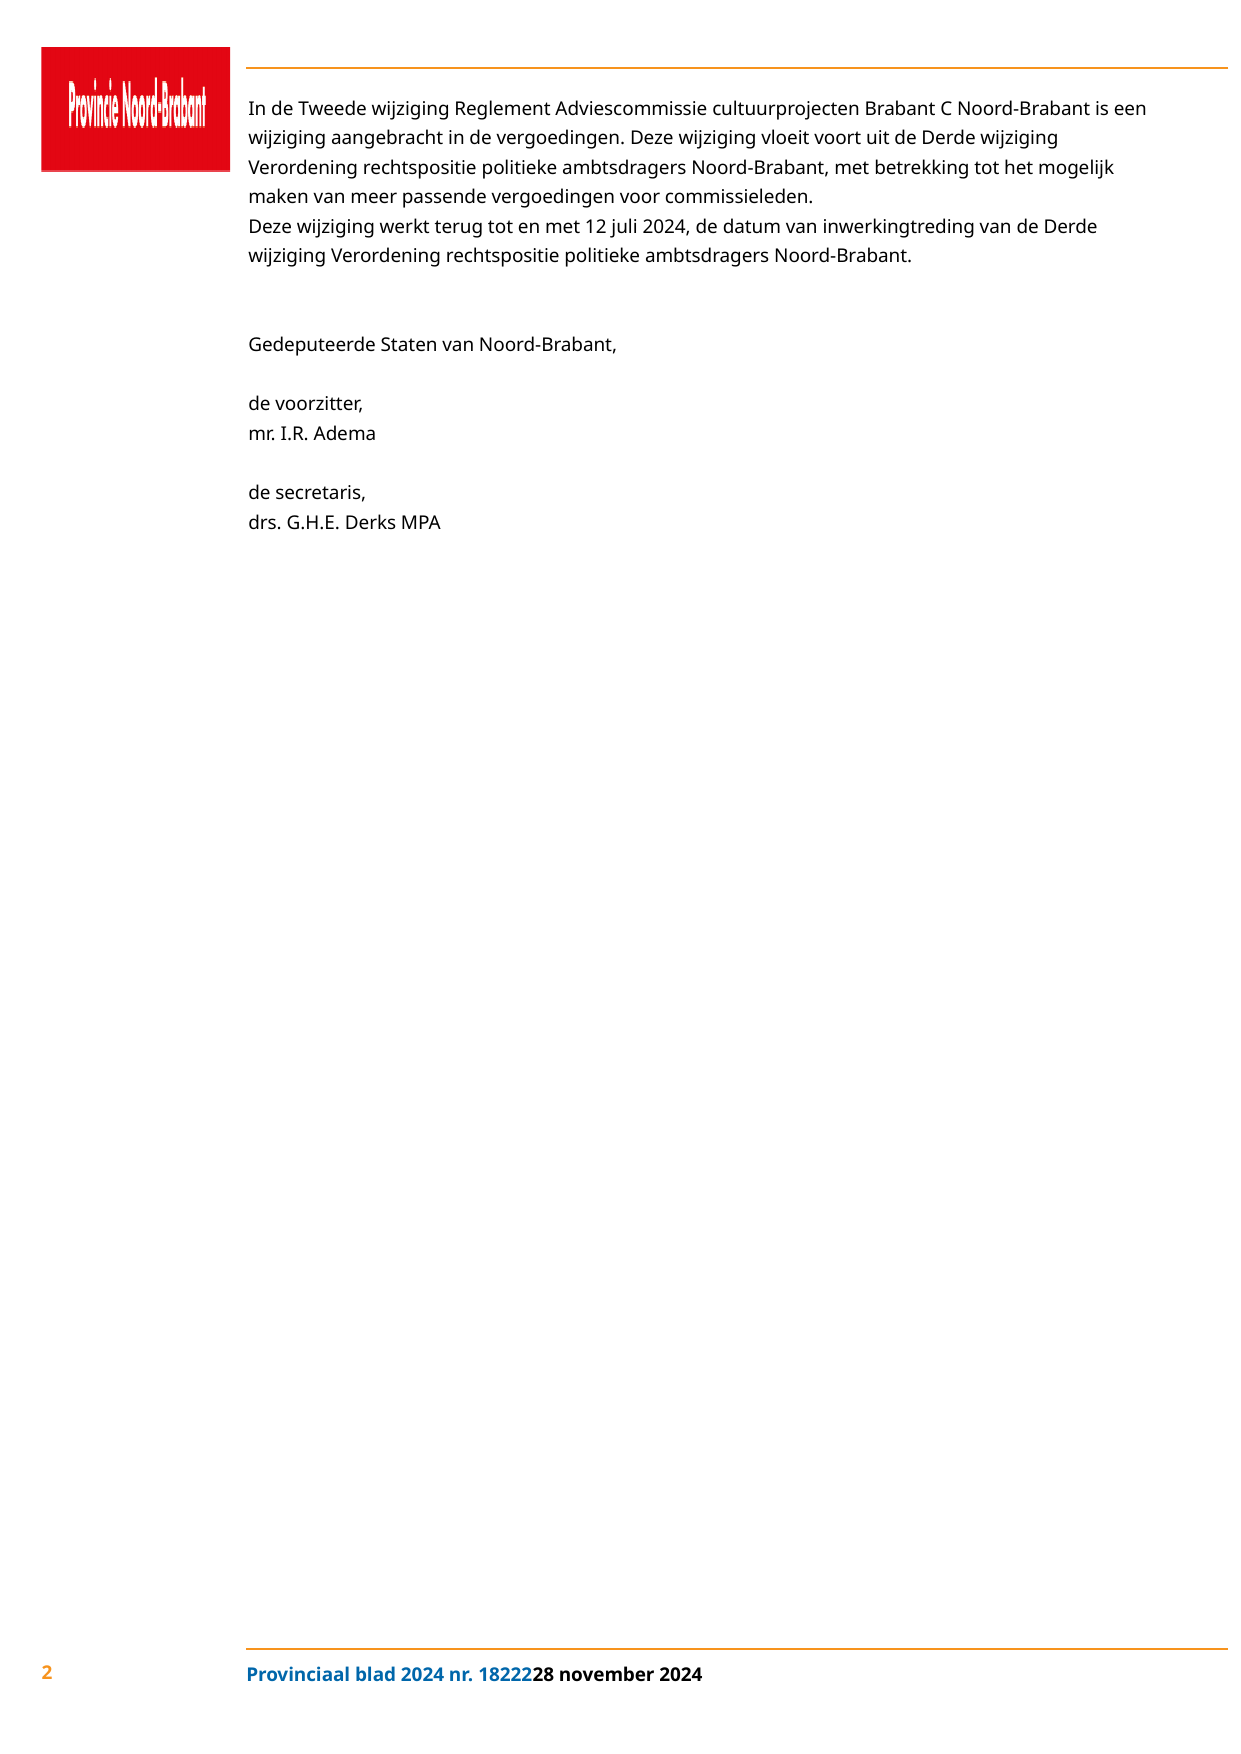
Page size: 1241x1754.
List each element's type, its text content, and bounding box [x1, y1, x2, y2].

text mr. I.R. Adema [248, 420, 1152, 446]
picture [41, 47, 231, 172]
text Gedeputeerde Staten van Noord-Brabant, [248, 331, 1152, 357]
text Deze wijziging werkt terug tot en met 12 juli 2024, de datum van inwerkingtreding van de Derde wijziging Verordening rechtspositie politieke ambtsdragers Noord-Brabant. [248, 213, 1152, 268]
text drs. G.H.E. Derks MPA [248, 509, 1152, 535]
text de secretaris, [248, 479, 1152, 505]
text In de Tweede wijziging Reglement Adviescommissie cultuurprojecten Brabant C Noord-Brabant is een wijziging aangebracht in de vergoedingen. Deze wijziging vloeit voort uit de Derde wijziging Verordening rechtspositie politieke ambtsdragers Noord-Brabant, met betrekking tot het mogelijk maken van meer passende vergoedingen voor commissieleden. [248, 95, 1152, 209]
text de voorzitter, [248, 391, 1152, 416]
